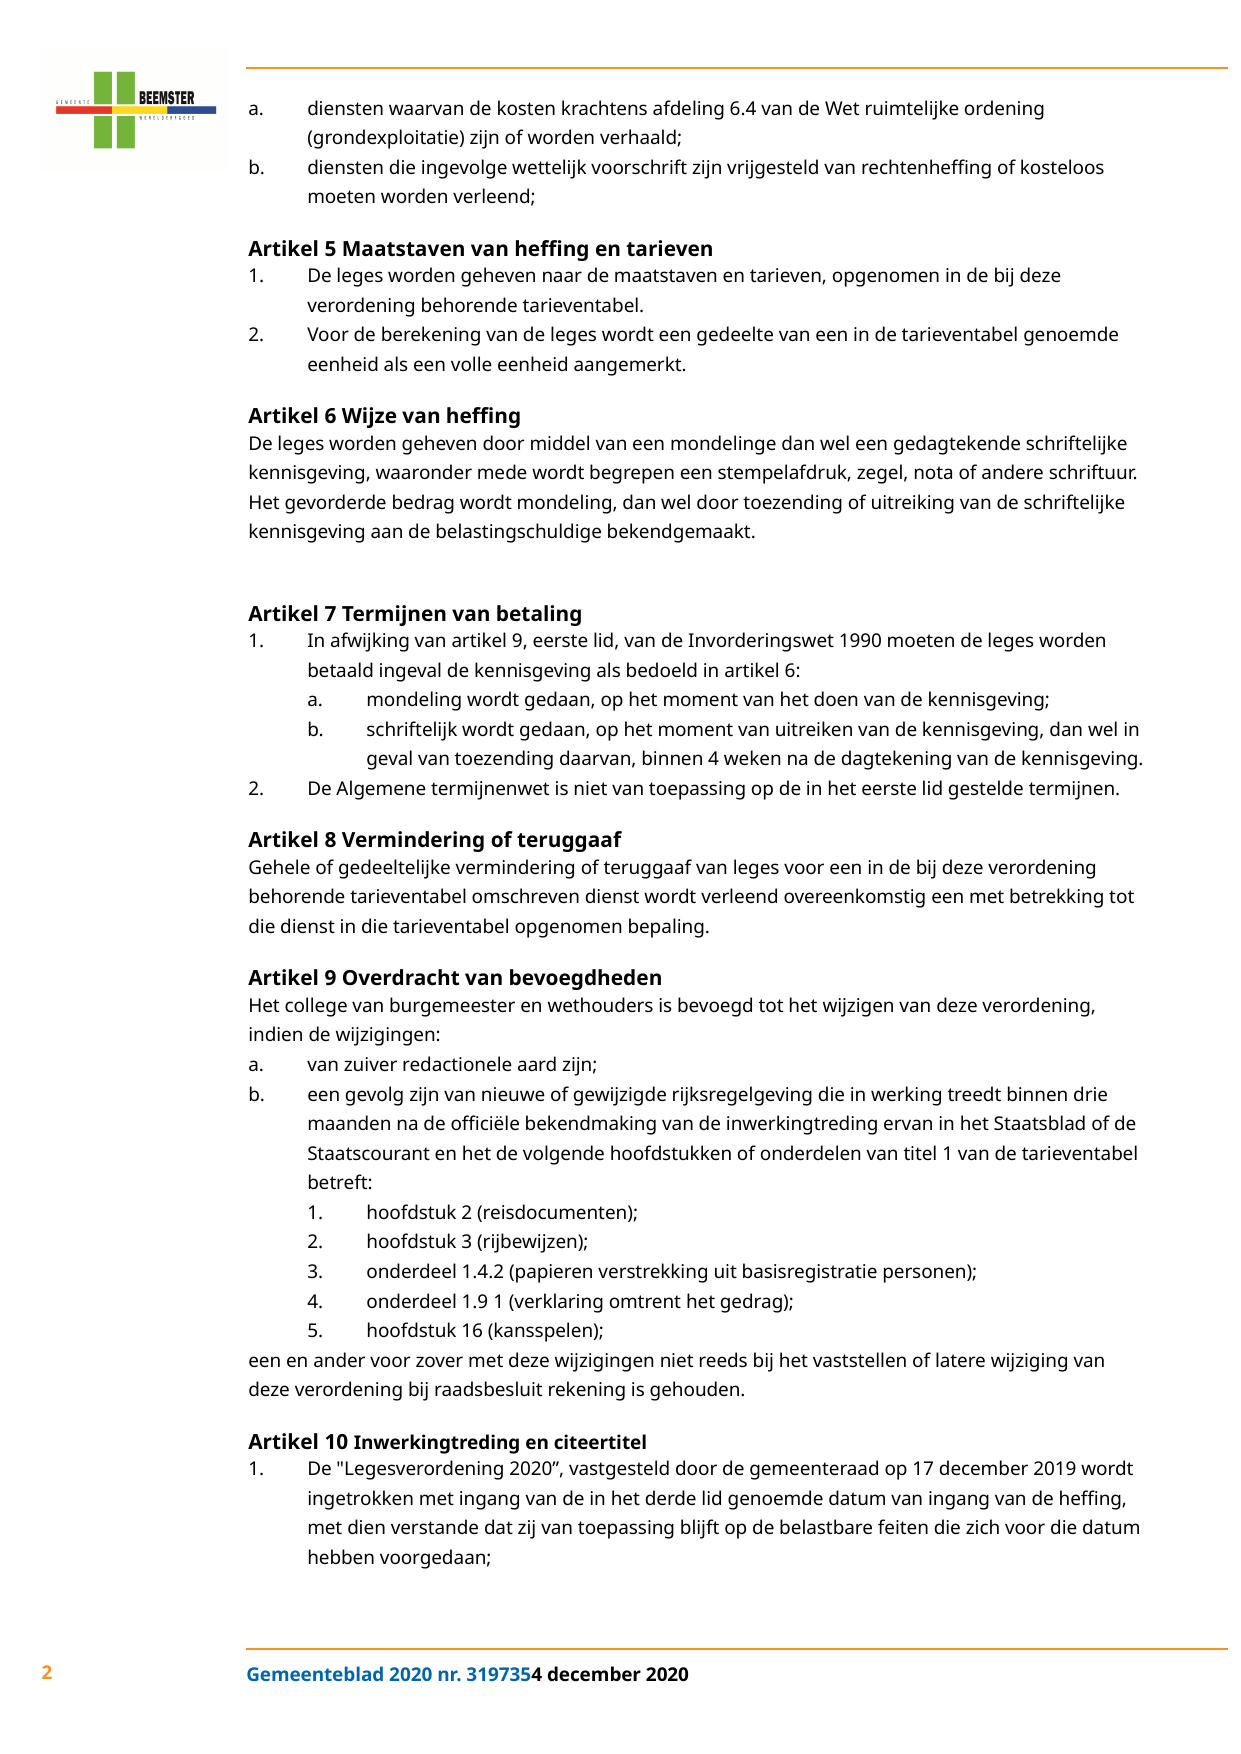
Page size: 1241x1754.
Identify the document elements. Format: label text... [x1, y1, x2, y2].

list Voor de berekening van de leges wordt een gedeelte van een in de tarieventabel genoemde eenheid als een volle eenheid aangemerkt. [248, 322, 1152, 377]
list een gevolg zijn van nieuwe of gewijzigde rijksregelgeving die in werking treedt binnen drie maanden na de officiële bekendmaking van de inwerkingtreding ervan in het Staatsblad of de Staatscourant en het de volgende hoofdstukken of onderdelen van titel 1 van de tarieventabel betreft: [248, 1081, 1152, 1195]
list diensten die ingevolge wettelijk voorschrift zijn vrijgesteld van rechtenheffing of kosteloos moeten worden verleend; [248, 154, 1152, 209]
text Artikel 9 Overdracht van bevoegdheden [248, 963, 1152, 992]
text Artikel 5 Maatstaven van heffing en tarieven [248, 234, 1152, 262]
text De leges worden geheven door middel van een mondelinge dan wel een gedagtekende schriftelijke kennisgeving, waaronder mede wordt begrepen een stempelafdruk, zegel, nota of andere schriftuur. Het gevorderde bedrag wordt mondeling, dan wel door toezending of uitreiking van de schriftelijke kennisgeving aan de belastingschuldige bekendgemaakt. [248, 430, 1152, 544]
list hoofdstuk 2 (reisdocumenten); [307, 1199, 1152, 1225]
picture [41, 47, 231, 172]
list onderdeel 1.9 1 (verklaring omtrent het gedrag); [307, 1288, 1152, 1313]
text Artikel 6 Wijze van heffing [248, 402, 1152, 430]
list hoofdstuk 3 (rijbewijzen); [307, 1229, 1152, 1254]
list van zuiver redactionele aard zijn; [248, 1051, 1152, 1077]
text Het college van burgemeester en wethouders is bevoegd tot het wijzigen van deze verordening, indien de wijzigingen: [248, 992, 1152, 1047]
text Artikel 8 Vermindering of teruggaaf [248, 826, 1152, 854]
text Gehele of gedeeltelijke vermindering of teruggaaf van leges voor een in de bij deze verordening behorende tarieventabel omschreven dienst wordt verleend overeenkomstig een met betrekking tot die dienst in die tarieventabel opgenomen bepaling. [248, 854, 1152, 939]
list onderdeel 1.4.2 (papieren verstrekking uit basisregistratie personen); [307, 1258, 1152, 1284]
list De "Legesverordening 2020”, vastgesteld door de gemeenteraad op 17 december 2019 wordt ingetrokken met ingang van de in het derde lid genoemde datum van ingang van de heffing, met dien verstande dat zij van toepassing blijft op de belastbare feiten die zich voor die datum hebben voorgedaan; [248, 1455, 1152, 1570]
list De Algemene termijnenwet is niet van toepassing op de in het eerste lid gestelde termijnen. [248, 775, 1152, 801]
list diensten waarvan de kosten krachtens afdeling 6.4 van de Wet ruimtelijke ordening (grondexploitatie) zijn of worden verhaald; [248, 95, 1152, 150]
list mondeling wordt gedaan, op het moment van het doen van de kennisgeving; [307, 686, 1152, 712]
list De leges worden geheven naar de maatstaven en tarieven, opgenomen in de bij deze verordening behorende tarieventabel. [248, 262, 1152, 318]
list schriftelijk wordt gedaan, op het moment van uitreiken van de kennisgeving, dan wel in geval van toezending daarvan, binnen 4 weken na de dagtekening van de kennisgeving. [307, 716, 1152, 771]
list In afwijking van artikel 9, eerste lid, van de Invorderingswet 1990 moeten de leges worden betaald ingeval de kennisgeving als bedoeld in artikel 6: [248, 627, 1152, 682]
text Artikel 10 Inwerkingtreding en citeertitel [248, 1427, 1152, 1455]
text een en ander voor zover met deze wijzigingen niet reeds bij het vaststellen of latere wijziging van deze verordening bij raadsbesluit rekening is gehouden. [248, 1347, 1152, 1402]
list hoofdstuk 16 (kansspelen); [307, 1317, 1152, 1343]
text Artikel 7 Termijnen van betaling [248, 599, 1152, 627]
